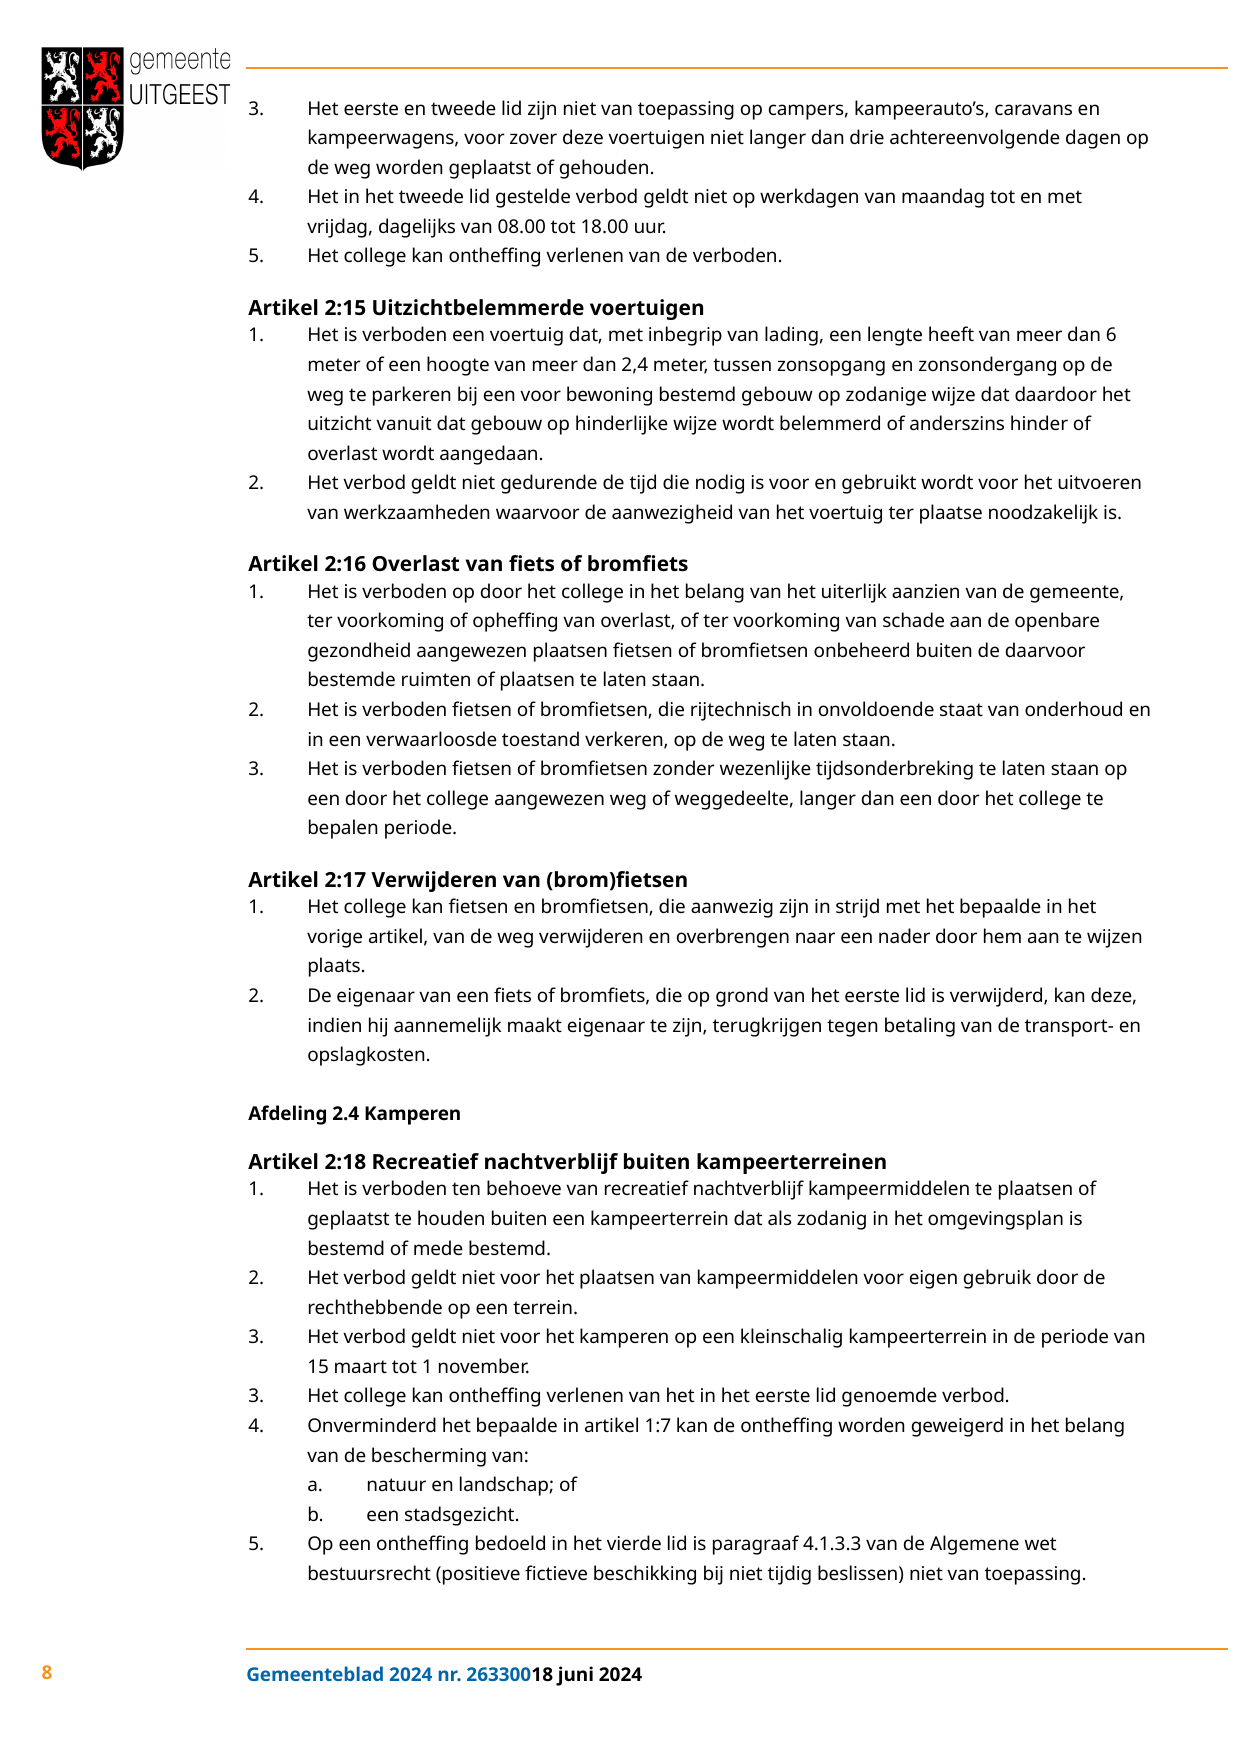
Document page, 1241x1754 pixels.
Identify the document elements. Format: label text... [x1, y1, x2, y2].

list De eigenaar van een fiets of bromfiets, die op grond van het eerste lid is verwijderd, kan deze, indien hij aannemelijk maakt eigenaar te zijn, terugkrijgen tegen betaling van de transport- en opslagkosten. [248, 982, 1152, 1067]
list een stadsgezicht. [307, 1501, 1152, 1527]
text Artikel 2:15 Uitzichtbelemmerde voertuigen [248, 293, 1152, 322]
text Artikel 2:17 Verwijderen van (brom)fietsen [248, 865, 1152, 893]
list Het is verboden fietsen of bromfietsen zonder wezenlijke tijdsonderbreking te laten staan op een door het college aangewezen weg of weggedeelte, langer dan een door het college te bepalen periode. [248, 755, 1152, 840]
list Het is verboden op door het college in het belang van het uiterlijk aanzien van de gemeente, ter voorkoming of opheffing van overlast, of ter voorkoming van schade aan de openbare gezondheid aangewezen plaatsen fietsen of bromfietsen onbeheerd buiten de daarvoor bestemde ruimten of plaatsen te laten staan. [248, 578, 1152, 692]
list Het college kan ontheffing verlenen van de verboden. [248, 243, 1152, 268]
text Artikel 2:16 Overlast van fiets of bromfiets [248, 549, 1152, 578]
list Het verbod geldt niet voor het plaatsen van kampeermiddelen voor eigen gebruik door de rechthebbende op een terrein. [248, 1264, 1152, 1319]
list Het college kan fietsen en bromfietsen, die aanwezig zijn in strijd met het bepaalde in het vorige artikel, van de weg verwijderen en overbrengen naar een nader door hem aan te wijzen plaats. [248, 893, 1152, 978]
text Artikel 2:18 Recreatief nachtverblijf buiten kampeerterreinen [248, 1147, 1152, 1176]
list Onverminderd het bepaalde in artikel 1:7 kan de ontheffing worden geweigerd in het belang van de bescherming van: [248, 1412, 1152, 1467]
list Het verbod geldt niet voor het kamperen op een kleinschalig kampeerterrein in de periode van 15 maart tot 1 november. [248, 1323, 1152, 1379]
list Het is verboden fietsen of bromfietsen, die rijtechnisch in onvoldoende staat van onderhoud en in een verwaarloosde toestand verkeren, op de weg te laten staan. [248, 696, 1152, 752]
list natuur en landschap; of [307, 1471, 1152, 1497]
list Op een ontheffing bedoeld in het vierde lid is paragraaf 4.1.3.3 van de Algemene wet bestuursrecht (positieve fictieve beschikking bij niet tijdig beslissen) niet van toepassing. [248, 1531, 1152, 1586]
list Het college kan ontheffing verlenen van het in het eerste lid genoemde verbod. [248, 1383, 1152, 1408]
list Het verbod geldt niet gedurende de tijd die nodig is voor en gebruikt wordt voor het uitvoeren van werkzaamheden waarvoor de aanwezigheid van het voertuig ter plaatse noodzakelijk is. [248, 469, 1152, 525]
list Het in het tweede lid gestelde verbod geldt niet op werkdagen van maandag tot en met vrijdag, dagelijks van 08.00 tot 18.00 uur. [248, 183, 1152, 239]
picture [41, 47, 231, 172]
list Het eerste en tweede lid zijn niet van toepassing op campers, kampeerauto’s, caravans en kampeerwagens, voor zover deze voertuigen niet langer dan drie achtereenvolgende dagen op de weg worden geplaatst of gehouden. [248, 95, 1152, 180]
list Het is verboden ten behoeve van recreatief nachtverblijf kampeermiddelen te plaatsen of geplaatst te houden buiten een kampeerterrein dat als zodanig in het omgevingsplan is bestemd of mede bestemd. [248, 1176, 1152, 1260]
list Het is verboden een voertuig dat, met inbegrip van lading, een lengte heeft van meer dan 6 meter of een hoogte van meer dan 2,4 meter, tussen zonsopgang en zonsondergang op de weg te parkeren bij een voor bewoning bestemd gebouw op zodanige wijze dat daardoor het uitzicht vanuit dat gebouw op hinderlijke wijze wordt belemmerd of anderszins hinder of overlast wordt aangedaan. [248, 322, 1152, 466]
text Afdeling 2.4 Kamperen [248, 1101, 1152, 1126]
